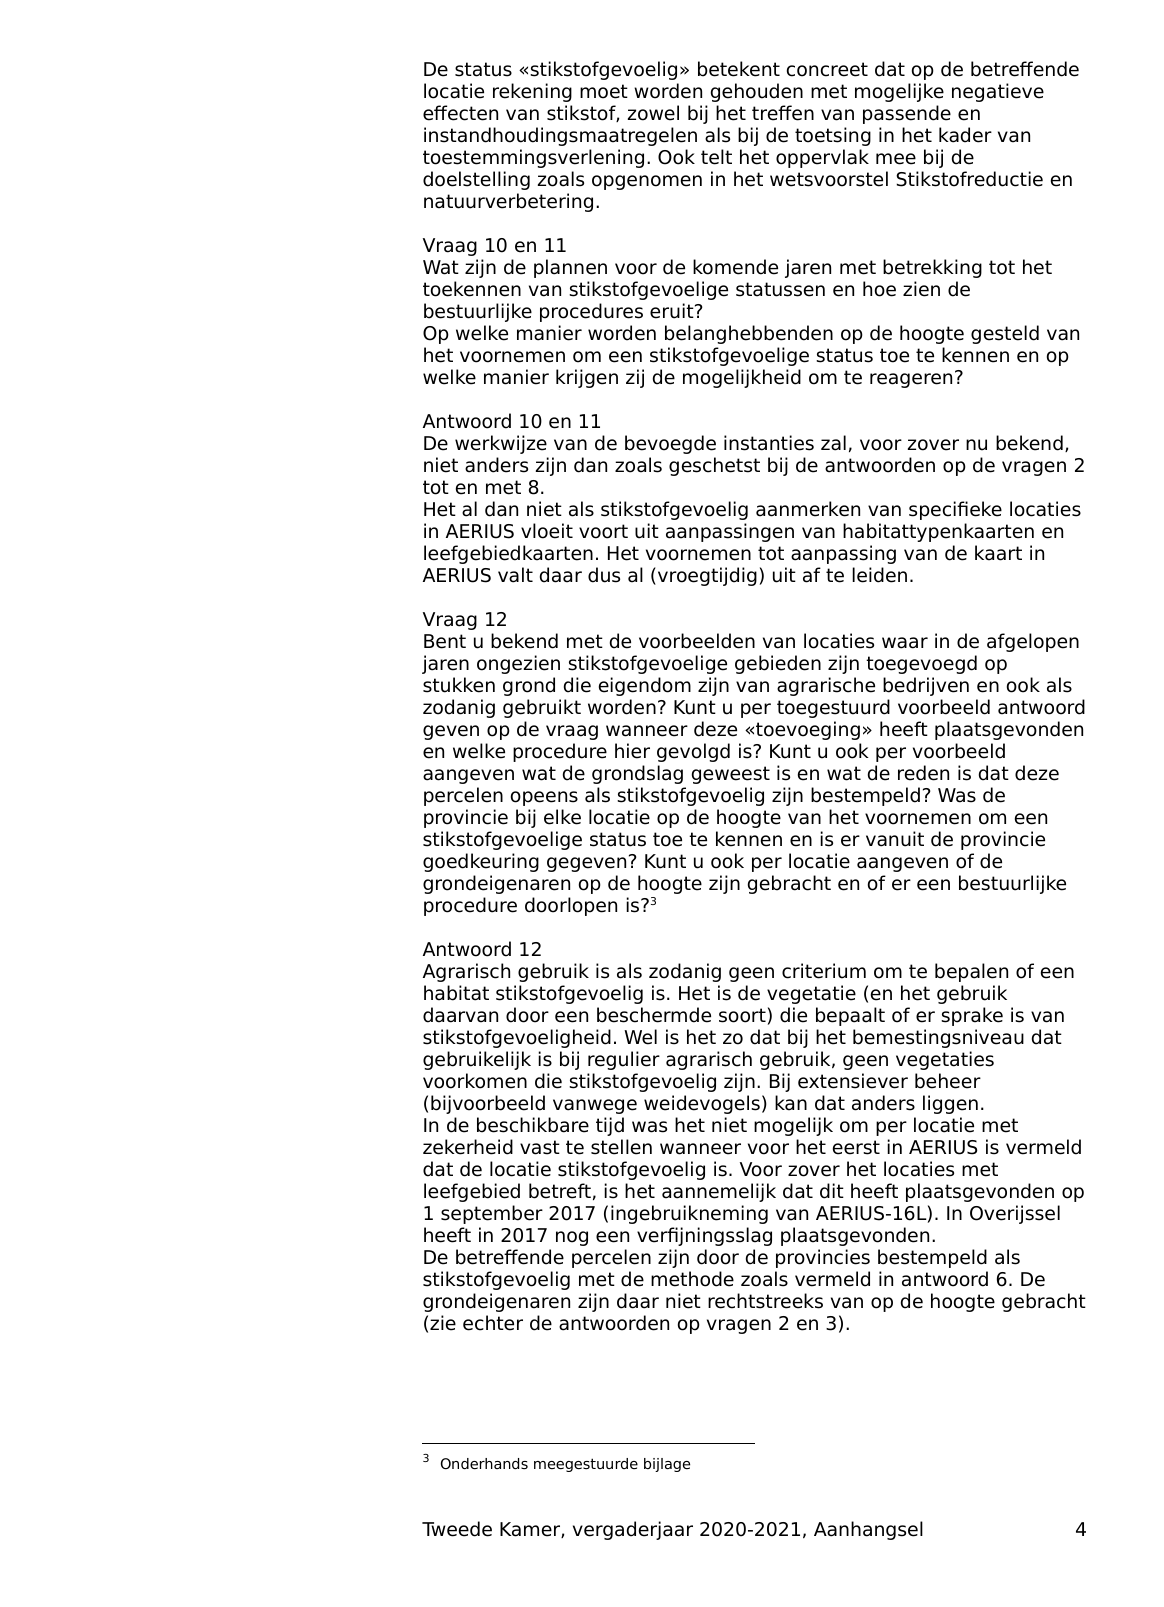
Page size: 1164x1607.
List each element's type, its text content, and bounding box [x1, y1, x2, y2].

text De betreffende percelen zijn door de provincies bestempeld als stikstofgevoelig met de methode zoals vermeld in antwoord 6. De grondeigenaren zijn daar niet rechtstreeks van op de hoogte gebracht (zie echter de antwoorden op vragen 2 en 3). [422, 1247, 1087, 1335]
text Het al dan niet als stikstofgevoelig aanmerken van specifieke locaties in AERIUS vloeit voort uit aanpassingen van habitattypenkaarten en leefgebiedkaarten. Het voornemen tot aanpassing van de kaart in AERIUS valt daar dus al (vroegtijdig) uit af te leiden. [422, 499, 1087, 587]
text Vraag 12 [422, 609, 1087, 631]
text Antwoord 12 [422, 939, 1087, 961]
text Wat zijn de plannen voor de komende jaren met betrekking tot het toekennen van stikstofgevoelige statussen en hoe zien de bestuurlijke procedures eruit? [422, 257, 1087, 323]
text In de beschikbare tijd was het niet mogelijk om per locatie met zekerheid vast te stellen wanneer voor het eerst in AERIUS is vermeld dat de locatie stikstofgevoelig is. Voor zover het locaties met leefgebied betreft, is het aannemelijk dat dit heeft plaatsgevonden op 1 september 2017 (ingebruikneming van AERIUS-16L). In Overijssel heeft in 2017 nog een verfijningsslag plaatsgevonden. [422, 1115, 1087, 1247]
text Onderhands meegestuurde bijlage [422, 1452, 1087, 1474]
text Op welke manier worden belanghebbenden op de hoogte gesteld van het voornemen om een stikstofgevoelige status toe te kennen en op welke manier krijgen zij de mogelijkheid om te reageren? [422, 323, 1087, 389]
text Antwoord 10 en 11 [422, 411, 1087, 433]
text Vraag 10 en 11 [422, 235, 1087, 257]
text De status «stikstofgevoelig» betekent concreet dat op de betreffende locatie rekening moet worden gehouden met mogelijke negatieve effecten van stikstof, zowel bij het treffen van passende en instandhoudingsmaatregelen als bij de toetsing in het kader van toestemmingsverlening. Ook telt het oppervlak mee bij de doelstelling zoals opgenomen in het wetsvoorstel Stikstofreductie en natuurverbetering. [422, 59, 1087, 213]
text Agrarisch gebruik is als zodanig geen criterium om te bepalen of een habitat stikstofgevoelig is. Het is de vegetatie (en het gebruik daarvan door een beschermde soort) die bepaalt of er sprake is van stikstofgevoeligheid. Wel is het zo dat bij het bemestingsniveau dat gebruikelijk is bij regulier agrarisch gebruik, geen vegetaties voorkomen die stikstofgevoelig zijn. Bij extensiever beheer (bijvoorbeeld vanwege weidevogels) kan dat anders liggen. [422, 961, 1087, 1115]
text De werkwijze van de bevoegde instanties zal, voor zover nu bekend, niet anders zijn dan zoals geschetst bij de antwoorden op de vragen 2 tot en met 8. [422, 433, 1087, 499]
text Bent u bekend met de voorbeelden van locaties waar in de afgelopen jaren ongezien stikstofgevoelige gebieden zijn toegevoegd op stukken grond die eigendom zijn van agrarische bedrijven en ook als zodanig gebruikt worden? Kunt u per toegestuurd voorbeeld antwoord geven op de vraag wanneer deze «toevoeging» heeft plaatsgevonden en welke procedure hier gevolgd is? Kunt u ook per voorbeeld aangeven wat de grondslag geweest is en wat de reden is dat deze percelen opeens als stikstofgevoelig zijn bestempeld? Was de provincie bij elke locatie op de hoogte van het voornemen om een stikstofgevoelige status toe te kennen en is er vanuit de provincie goedkeuring gegeven? Kunt u ook per locatie aangeven of de grondeigenaren op de hoogte zijn gebracht en of er een bestuurlijke procedure doorlopen is? [422, 631, 1087, 917]
